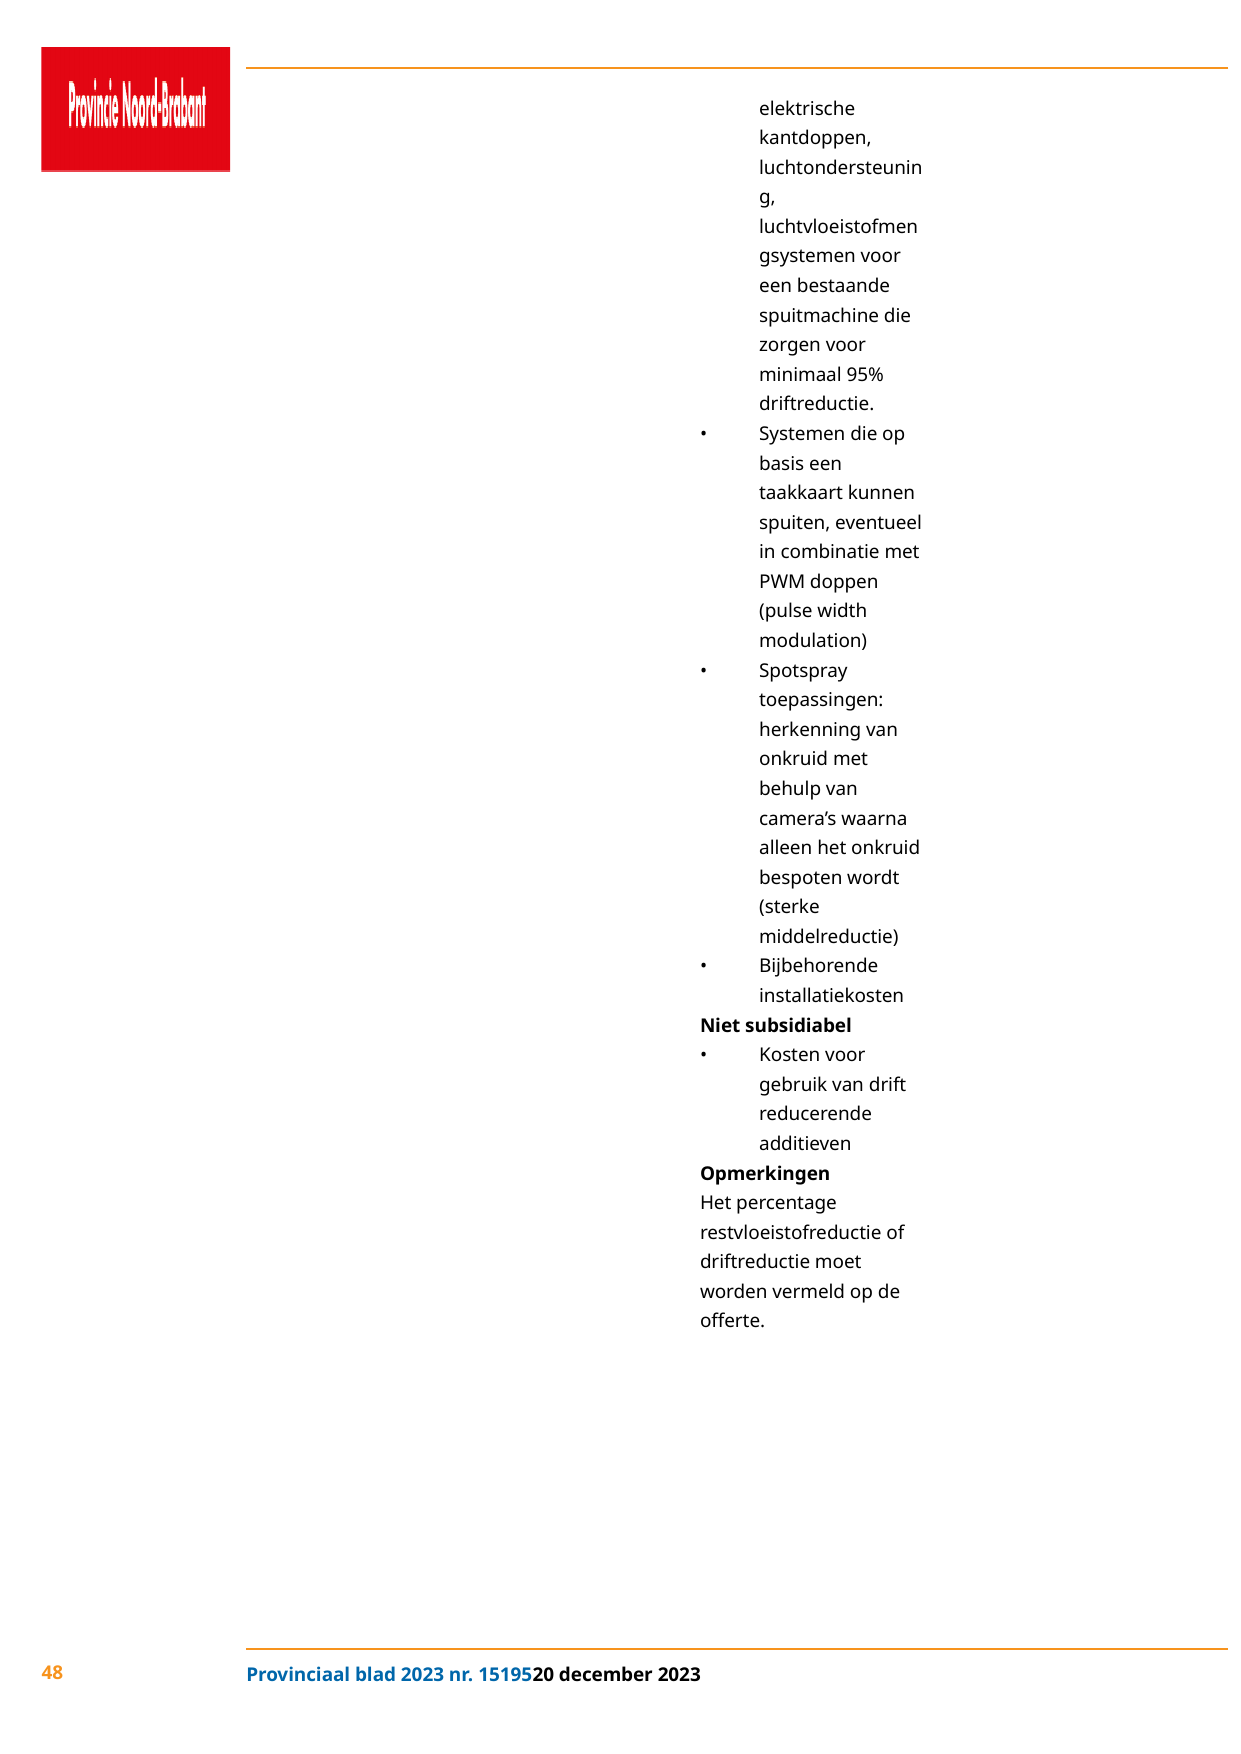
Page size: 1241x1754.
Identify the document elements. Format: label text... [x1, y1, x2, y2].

picture [41, 47, 231, 172]
table_cell [474, 95, 700, 1333]
table_cell elektrische kantdoppen, luchtondersteuning, luchtvloeistofmengsystemen voor een bestaande spuitmachine die zorgen voor minimaal 95% driftreductie. Systemen die op basis een taakkaart kunnen spuiten, eventueel in combinatie met PWM doppen (pulse width modulation) Spotspray toepassingen: herkenning van onkruid met behulp van camera’s waarna alleen het onkruid bespoten wordt (sterke middelreductie) Bijbehorende installatiekosten Niet subsidiabel Kosten voor gebruik van drift reducerende additieven Opmerkingen Het percentage restvloeistofreductie of driftreductie moet worden vermeld op de offerte. [700, 95, 926, 1333]
table_cell [248, 95, 474, 1333]
table_cell [926, 95, 1152, 1333]
